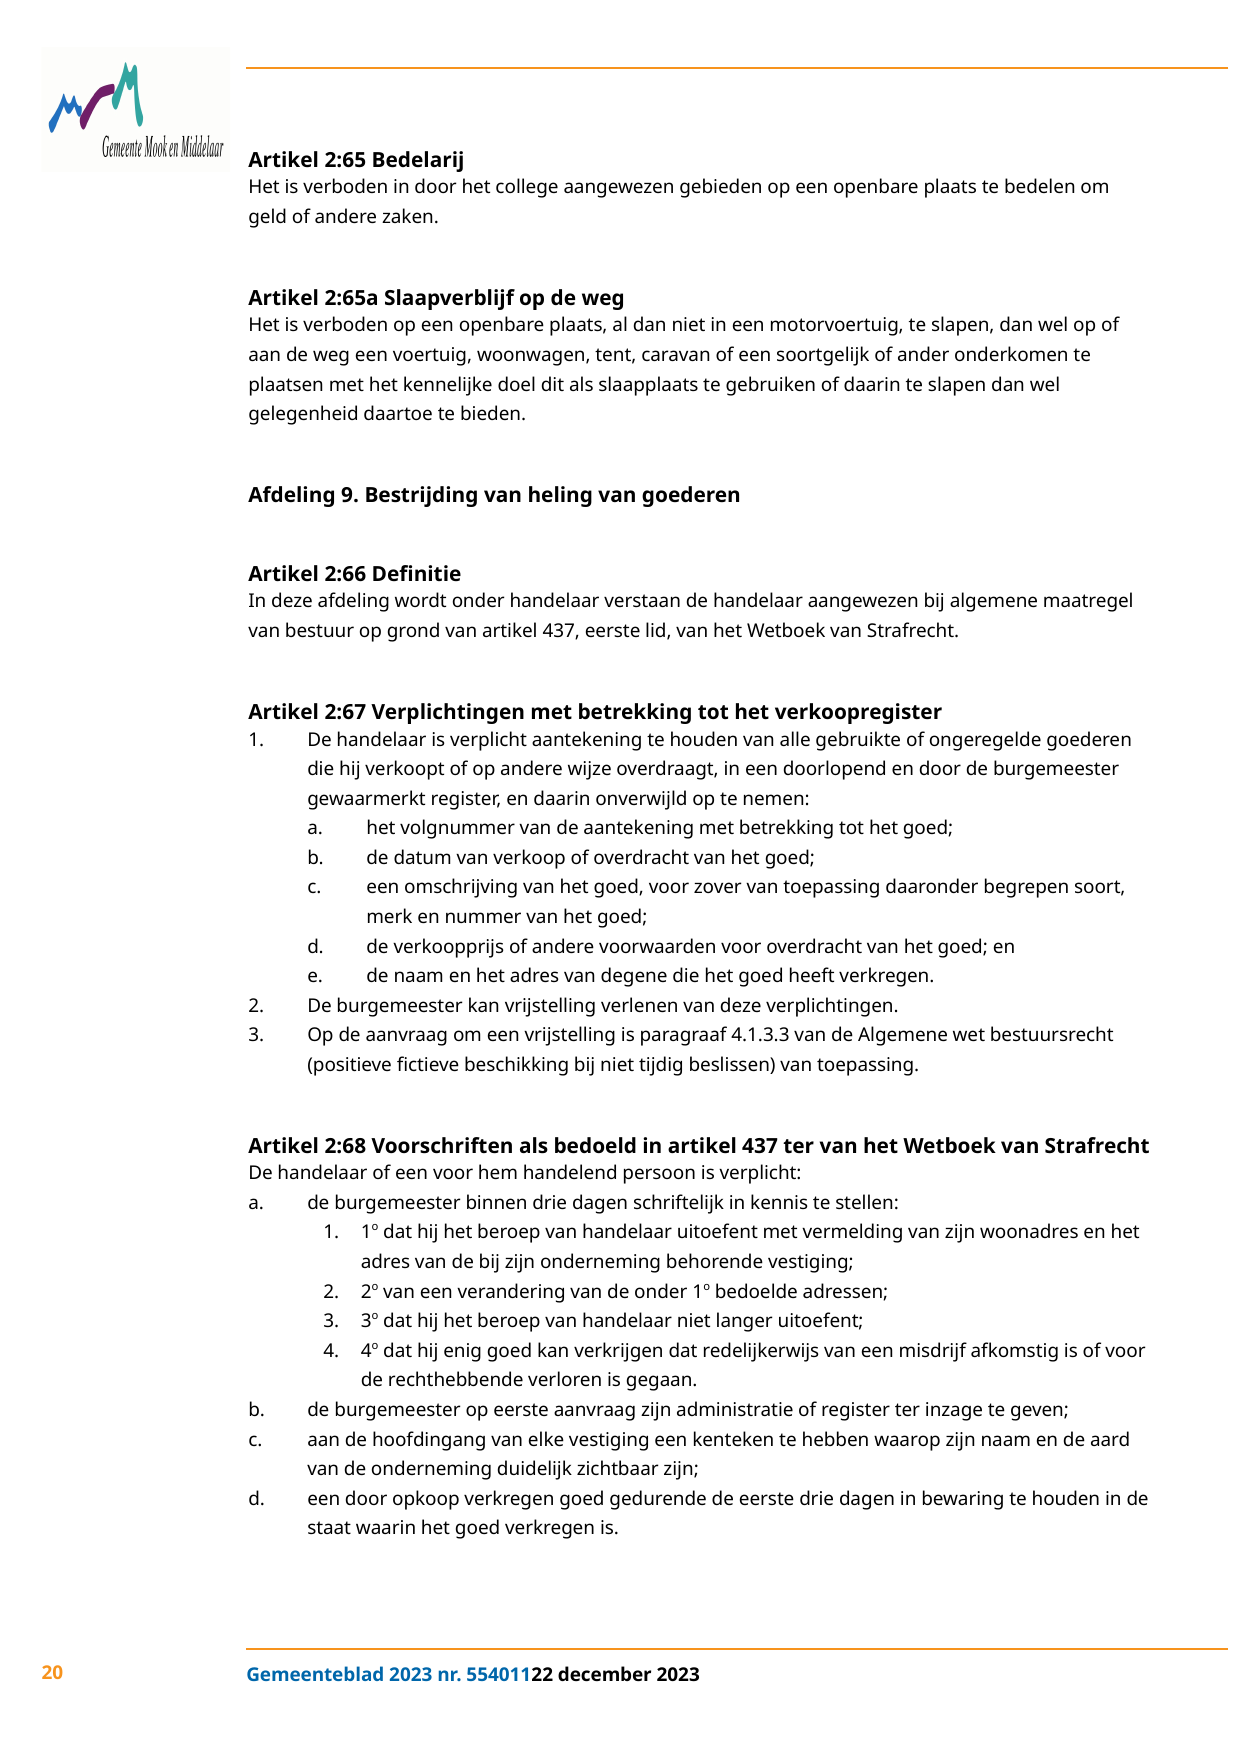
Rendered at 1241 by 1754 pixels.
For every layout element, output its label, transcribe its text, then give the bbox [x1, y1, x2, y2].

list de verkoopprijs of andere voorwaarden voor overdracht van het goed; en [307, 933, 1152, 958]
list de datum van verkoop of overdracht van het goed; [307, 844, 1152, 870]
text Het is verboden op een openbare plaats, al dan niet in een motorvoertuig, te slapen, dan wel op of aan de weg een voertuig, woonwagen, tent, caravan of een soortgelijk of ander onderkomen te plaatsen met het kennelijke doel dit als slaapplaats te gebruiken of daarin te slapen dan wel gelegenheid daartoe te bieden. [248, 312, 1152, 426]
list een omschrijving van het goed, voor zover van toepassing daaronder begrepen soort, merk en nummer van het goed; [307, 874, 1152, 929]
list Op de aanvraag om een vrijstelling is paragraaf 4.1.3.3 van de Algemene wet bestuursrecht (positieve fictieve beschikking bij niet tijdig beslissen) van toepassing. [248, 1022, 1152, 1077]
picture [41, 47, 231, 172]
text In deze afdeling wordt onder handelaar verstaan de handelaar aangewezen bij algemene maatregel van bestuur op grond van artikel 437, eerste lid, van het Wetboek van Strafrecht. [248, 588, 1152, 643]
list de burgemeester op eerste aanvraag zijn administratie of register ter inzage te geven; [248, 1396, 1152, 1422]
list 4o dat hij enig goed kan verkrijgen dat redelijkerwijs van een misdrijf afkomstig is of voor de rechthebbende verloren is gegaan. [323, 1337, 1152, 1392]
text Afdeling 9. Bestrijding van heling van goederen [248, 480, 1152, 509]
text Artikel 2:65 Bedelarij [248, 145, 1152, 174]
list 1o dat hij het beroep van handelaar uitoefent met vermelding van zijn woonadres en het adres van de bij zijn onderneming behorende vestiging; [323, 1219, 1152, 1274]
text De handelaar of een voor hem handelend persoon is verplicht: [248, 1159, 1152, 1185]
list De burgemeester kan vrijstelling verlenen van deze verplichtingen. [248, 992, 1152, 1018]
text Artikel 2:65a Slaapverblijf op de weg [248, 283, 1152, 312]
list aan de hoofdingang van elke vestiging een kenteken te hebben waarop zijn naam en de aard van de onderneming duidelijk zichtbaar zijn; [248, 1426, 1152, 1481]
list het volgnummer van de aantekening met betrekking tot het goed; [307, 814, 1152, 840]
list de naam en het adres van degene die het goed heeft verkregen. [307, 962, 1152, 988]
list De handelaar is verplicht aantekening te houden van alle gebruikte of ongeregelde goederen die hij verkoopt of op andere wijze overdraagt, in een doorlopend en door de burgemeester gewaarmerkt register, en daarin onverwijld op te nemen: [248, 726, 1152, 811]
list 2o van een verandering van de onder 1o bedoelde adressen; [323, 1278, 1152, 1304]
list een door opkoop verkregen goed gedurende de eerste drie dagen in bewaring te houden in de staat waarin het goed verkregen is. [248, 1485, 1152, 1540]
list de burgemeester binnen drie dagen schriftelijk in kennis te stellen: [248, 1189, 1152, 1215]
text Het is verboden in door het college aangewezen gebieden op een openbare plaats te bedelen om geld of andere zaken. [248, 174, 1152, 229]
text Artikel 2:68 Voorschriften als bedoeld in artikel 437 ter van het Wetboek van Strafrecht [248, 1131, 1152, 1159]
list 3o dat hij het beroep van handelaar niet langer uitoefent; [323, 1307, 1152, 1333]
text Artikel 2:67 Verplichtingen met betrekking tot het verkoopregister [248, 697, 1152, 726]
text Artikel 2:66 Definitie [248, 559, 1152, 588]
